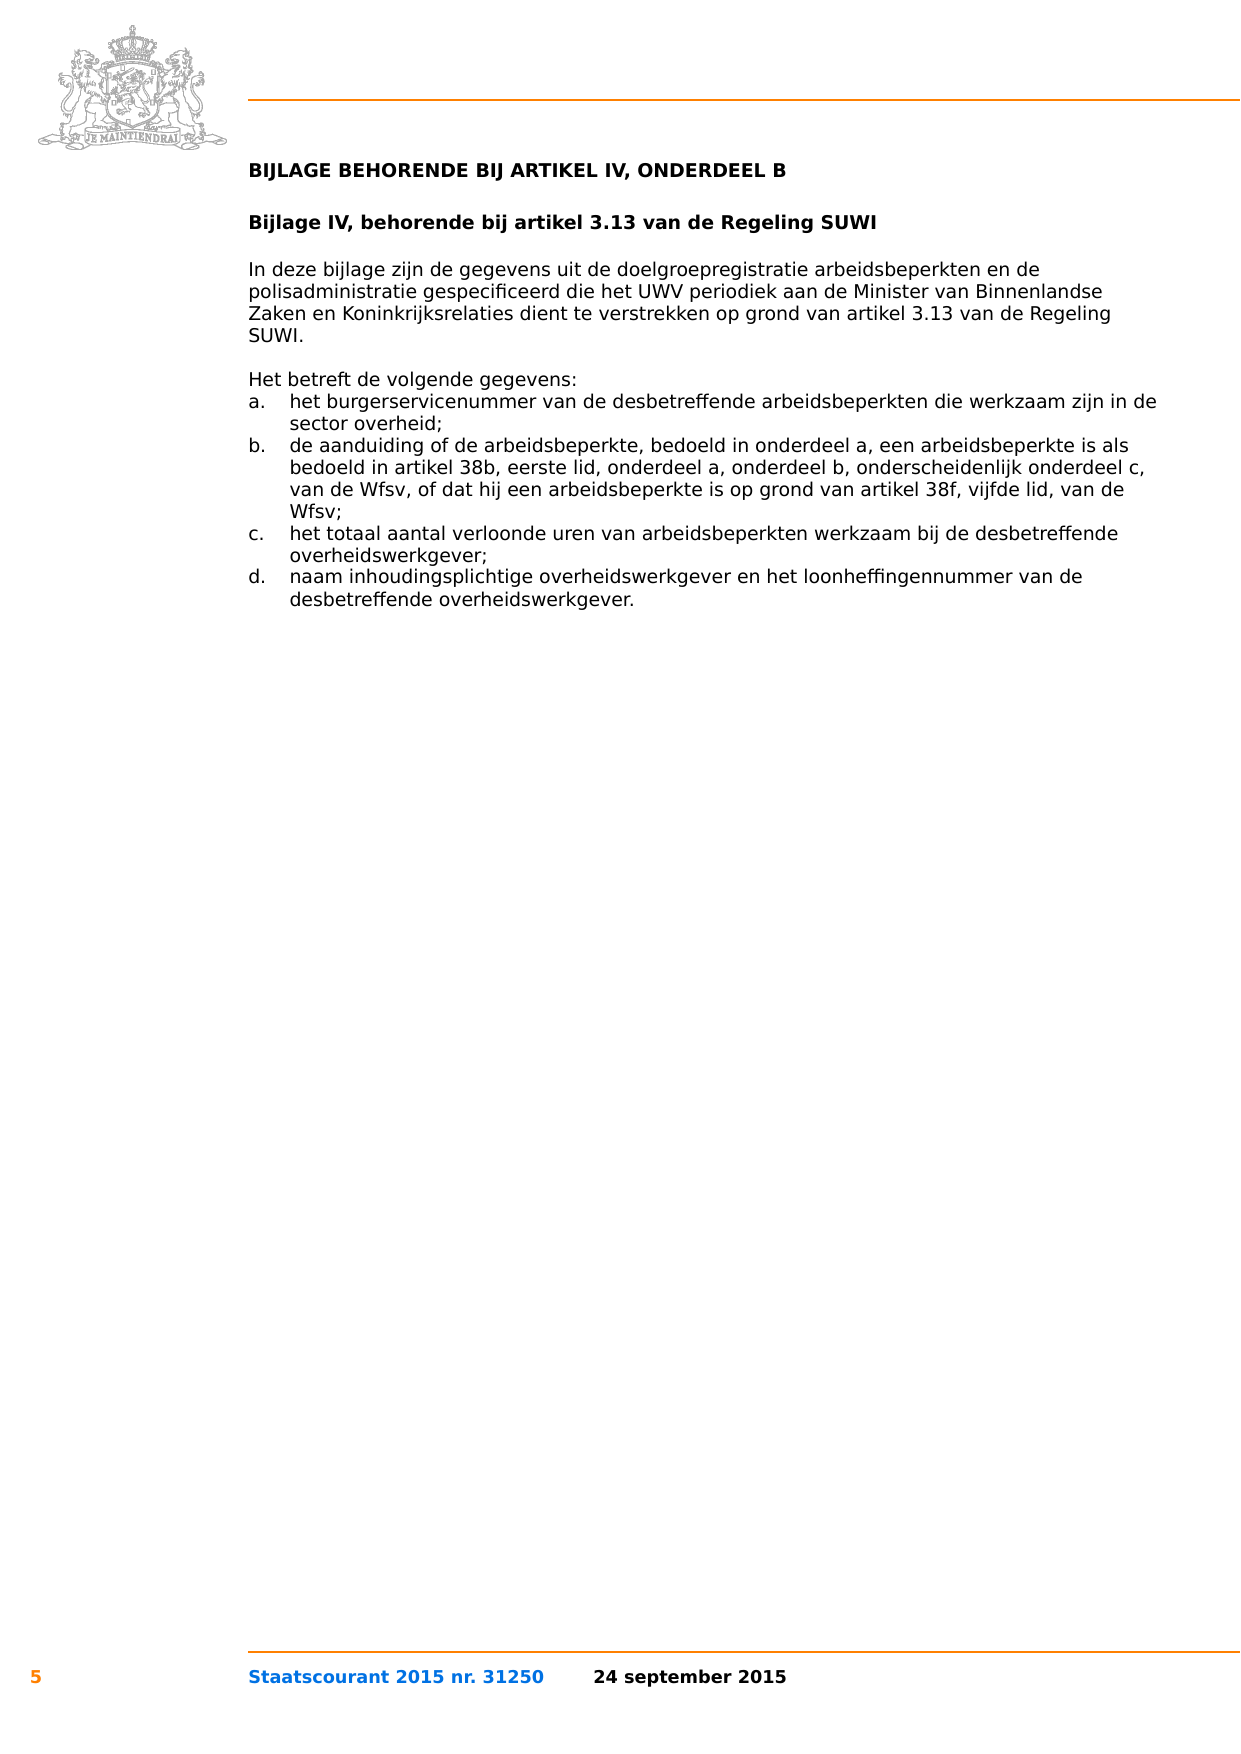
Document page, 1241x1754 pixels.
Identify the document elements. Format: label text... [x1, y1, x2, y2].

text In deze bijlage zijn de gegevens uit de doelgroepregistratie arbeidsbeperkten en de polisadministratie gespecificeerd die het UWV periodiek aan de Minister van Binnenlandse Zaken en Koninkrijksrelaties dient te verstrekken op grond van artikel 3.13 van de Regeling SUWI. [248, 259, 1163, 347]
picture [38, 25, 227, 150]
text d. naam inhoudingsplichtige overheidswerkgever en het loonheffingennummer van de desbetreffende overheidswerkgever. [248, 566, 1163, 610]
subtitle Bijlage IV, behorende bij artikel 3.13 van de Regeling SUWI [248, 212, 1163, 234]
text Het betreft de volgende gegevens: [248, 369, 1163, 391]
text b. de aanduiding of de arbeidsbeperkte, bedoeld in onderdeel a, een arbeidsbeperkte is als bedoeld in artikel 38b, eerste lid, onderdeel a, onderdeel b, onderscheidenlijk onderdeel c, van de Wfsv, of dat hij een arbeidsbeperkte is op grond van artikel 38f, vijfde lid, van de Wfsv; [248, 434, 1163, 522]
text a. het burgerservicenummer van de desbetreffende arbeidsbeperkten die werkzaam zijn in de sector overheid; [248, 391, 1163, 434]
text c. het totaal aantal verloonde uren van arbeidsbeperkten werkzaam bij de desbetreffende overheidswerkgever; [248, 522, 1163, 566]
subtitle BIJLAGE BEHORENDE BIJ ARTIKEL IV, ONDERDEEL B [248, 160, 1163, 182]
